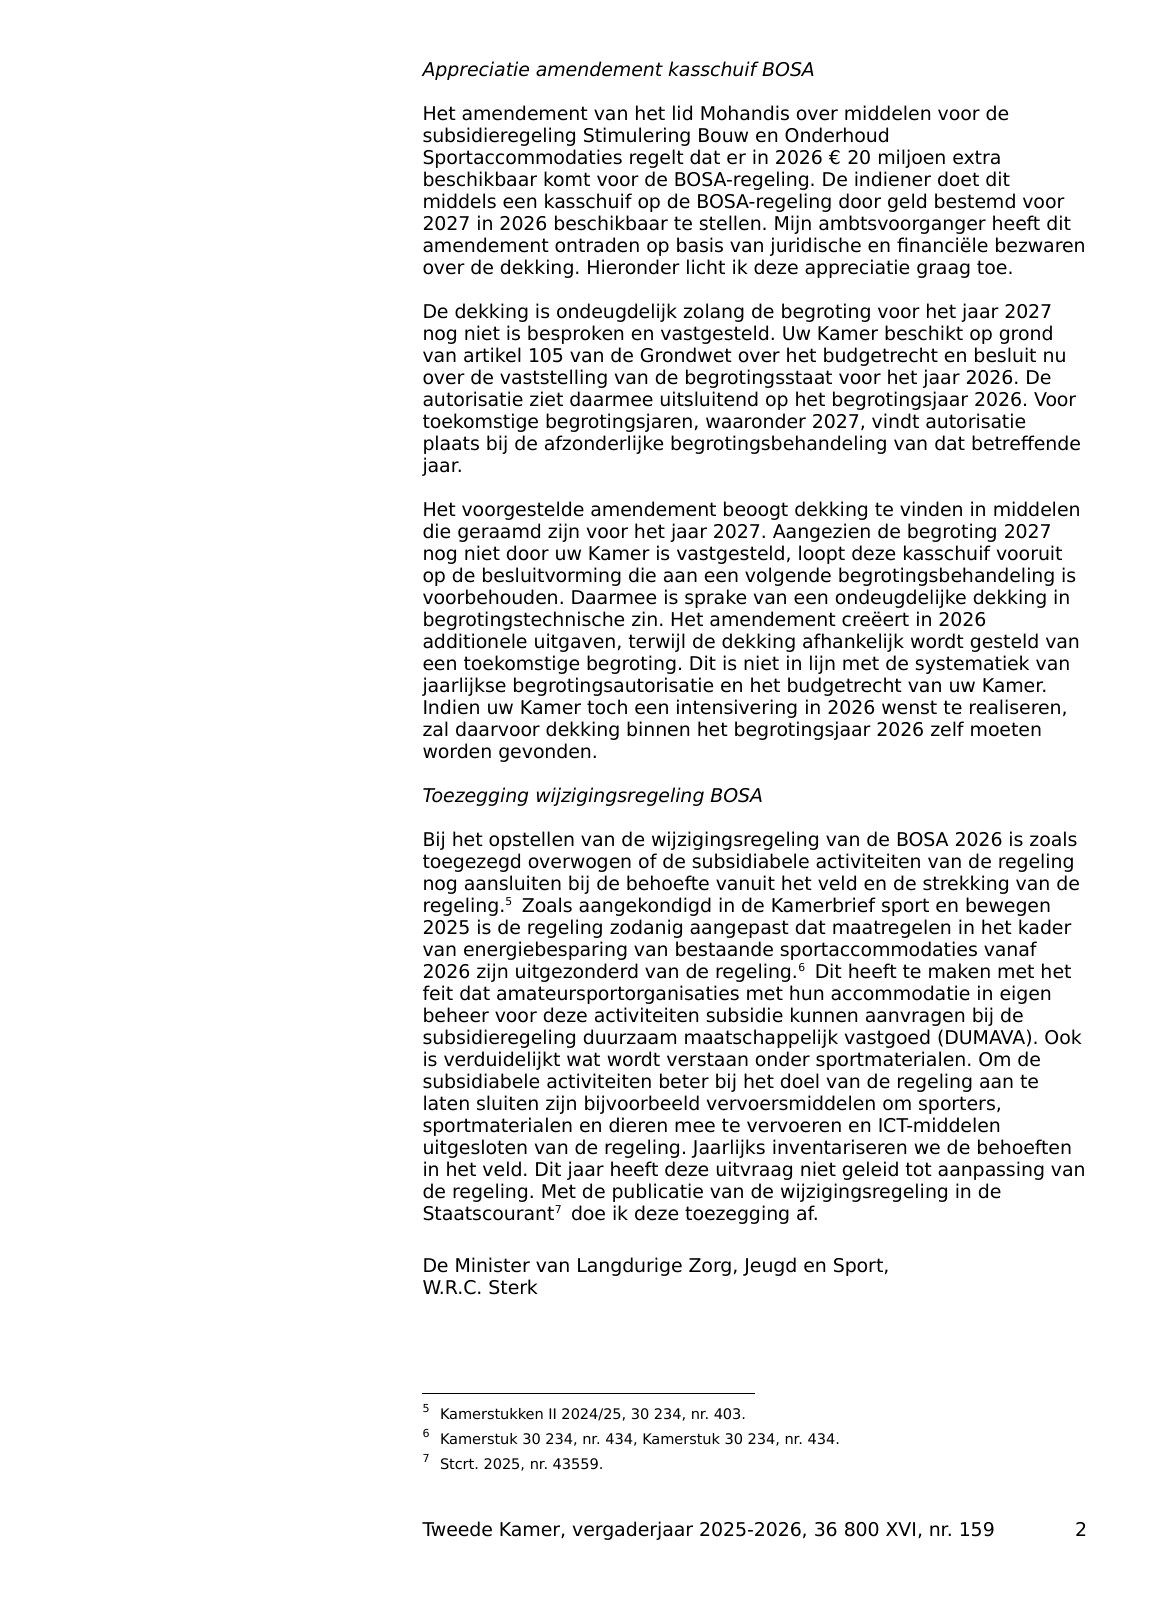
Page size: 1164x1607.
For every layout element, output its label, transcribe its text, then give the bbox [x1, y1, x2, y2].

text De dekking is ondeugdelijk zolang de begroting voor het jaar 2027 nog niet is besproken en vastgesteld. Uw Kamer beschikt op grond van artikel 105 van de Grondwet over het budgetrecht en besluit nu over de vaststelling van de begrotingsstaat voor het jaar 2026. De autorisatie ziet daarmee uitsluitend op het begrotingsjaar 2026. Voor toekomstige begrotingsjaren, waaronder 2027, vindt autorisatie plaats bij de afzonderlijke begrotingsbehandeling van dat betreffende jaar. [422, 301, 1087, 477]
text Bij het opstellen van de wijzigingsregeling van de BOSA 2026 is zoals toegezegd overwogen of de subsidiabele activiteiten van de regeling nog aansluiten bij de behoefte vanuit het veld en de strekking van de regeling. Zoals aangekondigd in de Kamerbrief sport en bewegen 2025 is de regeling zodanig aangepast dat maatregelen in het kader van energiebesparing van bestaande sportaccommodaties vanaf 2026 zijn uitgezonderd van de regeling. Dit heeft te maken met het feit dat amateursportorganisaties met hun accommodatie in eigen beheer voor deze activiteiten subsidie kunnen aanvragen bij de subsidieregeling duurzaam maatschappelijk vastgoed (DUMAVA). Ook is verduidelijkt wat wordt verstaan onder sportmaterialen. Om de subsidiabele activiteiten beter bij het doel van de regeling aan te laten sluiten zijn bijvoorbeeld vervoersmiddelen om sporters, sportmaterialen en dieren mee te vervoeren en ICT-middelen uitgesloten van de regeling. Jaarlijks inventariseren we de behoeften in het veld. Dit jaar heeft deze uitvraag niet geleid tot aanpassing van de regeling. Met de publicatie van de wijzigingsregeling in de Staatscourant doe ik deze toezegging af. [422, 829, 1087, 1225]
text Het amendement van het lid Mohandis over middelen voor de subsidieregeling Stimulering Bouw en Onderhoud Sportaccommodaties regelt dat er in 2026 € 20 miljoen extra beschikbaar komt voor de BOSA-regeling. De indiener doet dit middels een kasschuif op de BOSA-regeling door geld bestemd voor 2027 in 2026 beschikbaar te stellen. Mijn ambtsvoorganger heeft dit amendement ontraden op basis van juridische en financiële bezwaren over de dekking. Hieronder licht ik deze appreciatie graag toe. [422, 103, 1087, 279]
subtitle Toezegging wijzigingsregeling BOSA [422, 785, 1087, 807]
subtitle Appreciatie amendement kasschuif BOSA [422, 59, 1087, 81]
text Stcrt. 2025, nr. 43559. [422, 1452, 1087, 1474]
text Kamerstukken II 2024/25, 30 234, nr. 403. [422, 1402, 1087, 1424]
text De Minister van Langdurige Zorg, Jeugd en Sport, W.R.C. Sterk [422, 1255, 1087, 1299]
text Kamerstuk 30 234, nr. 434, Kamerstuk 30 234, nr. 434. [422, 1427, 1087, 1449]
text Het voorgestelde amendement beoogt dekking te vinden in middelen die geraamd zijn voor het jaar 2027. Aangezien de begroting 2027 nog niet door uw Kamer is vastgesteld, loopt deze kasschuif vooruit op de besluitvorming die aan een volgende begrotingsbehandeling is voorbehouden. Daarmee is sprake van een ondeugdelijke dekking in begrotingstechnische zin. Het amendement creëert in 2026 additionele uitgaven, terwijl de dekking afhankelijk wordt gesteld van een toekomstige begroting. Dit is niet in lijn met de systematiek van jaarlijkse begrotingsautorisatie en het budgetrecht van uw Kamer. Indien uw Kamer toch een intensivering in 2026 wenst te realiseren, zal daarvoor dekking binnen het begrotingsjaar 2026 zelf moeten worden gevonden. [422, 499, 1087, 763]
